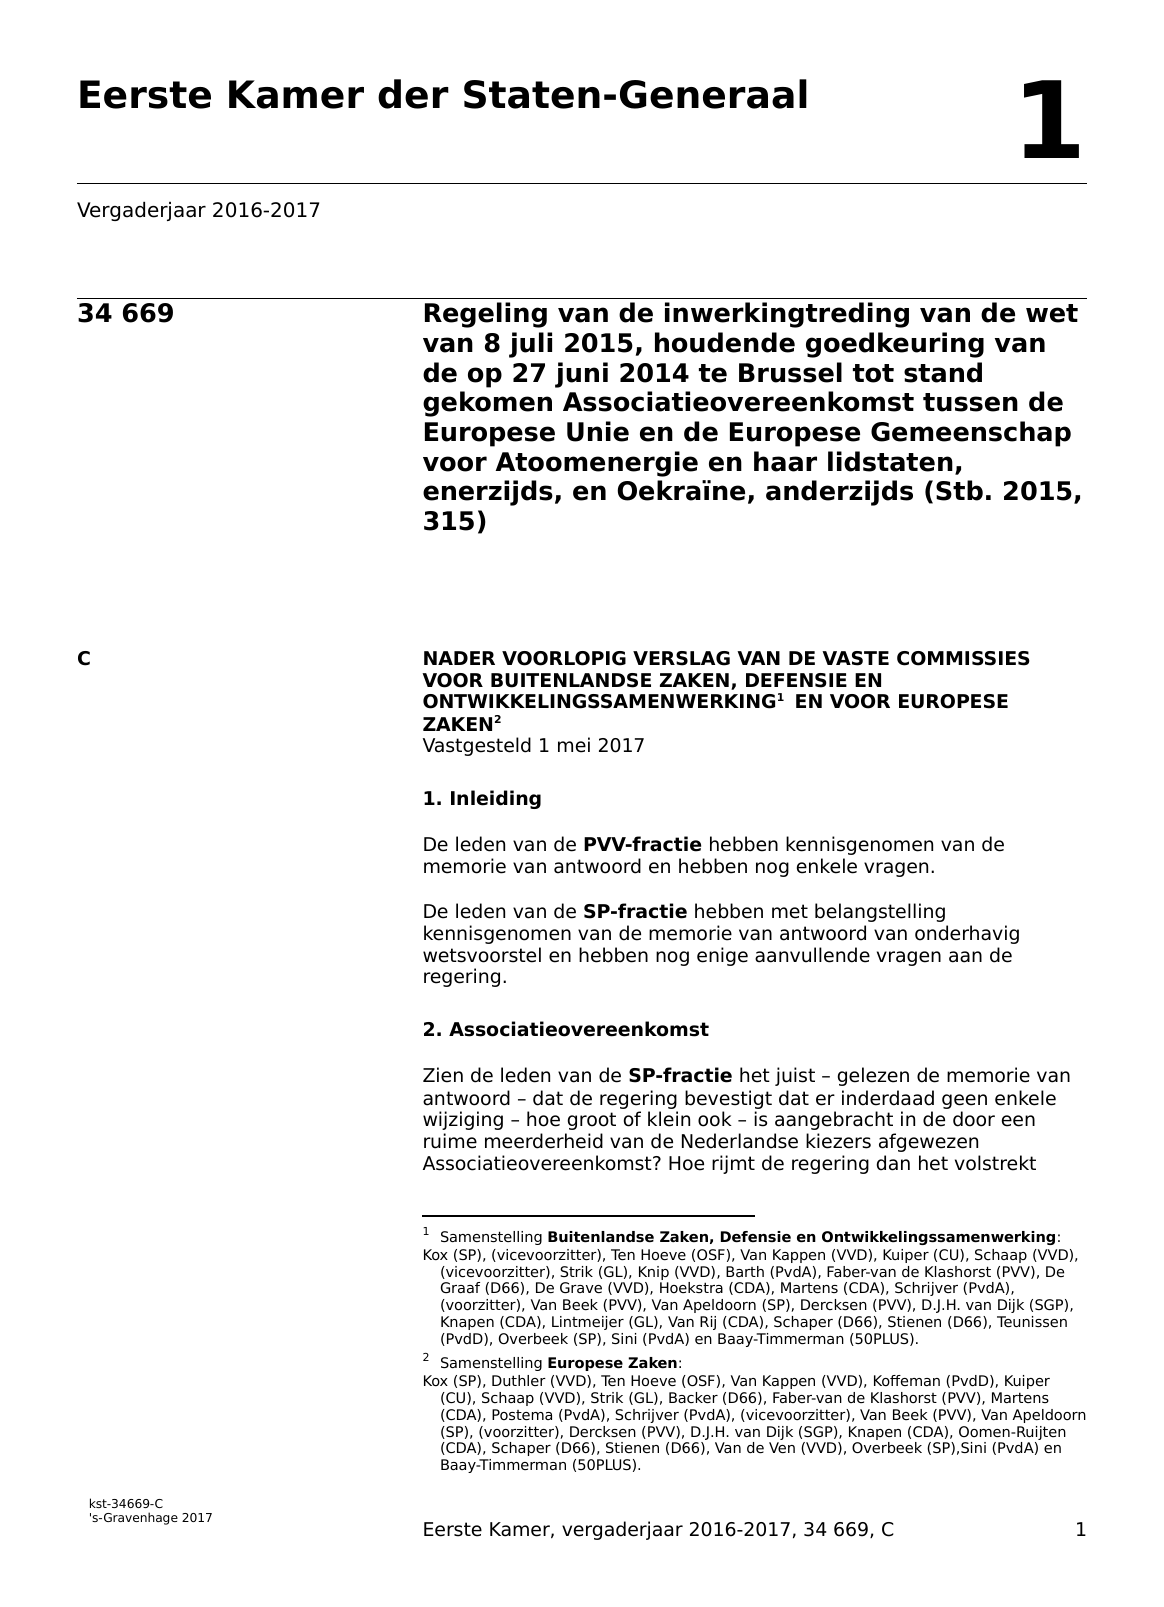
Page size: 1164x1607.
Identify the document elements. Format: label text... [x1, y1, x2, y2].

table_cell Vergaderjaar 2016-2017 [77, 184, 1087, 298]
text Kox (SP), Duthler (VVD), Ten Hoeve (OSF), Van Kappen (VVD), Koffeman (PvdD), Kuiper (CU), Schaap (VVD), Strik (GL), Backer (D66), Faber-van de Klashorst (PVV), Martens (CDA), Postema (PvdA), Schrijver (PvdA), (vicevoorzitter), Van Beek (PVV), Van Apeldoorn (SP), (voorzitter), Dercksen (PVV), D.J.H. van Dijk (SGP), Knapen (CDA), Oomen-Ruijten (CDA), Schaper (D66), Stienen (D66), Van de Ven (VVD), Overbeek (SP),Sini (PvdA) en Baay-Timmerman (50PLUS). [422, 1373, 1087, 1474]
text kst-34669-C [88, 1497, 323, 1511]
subtitle 34 669 Regeling van de inwerkingtreding van de wet van 8 juli 2015, houdende goedkeuring van de op 27 juni 2014 te Brussel tot stand gekomen Associatieovereenkomst tussen de Europese Unie en de Europese Gemeenschap voor Atoomenergie en haar lidstaten, enerzijds, en Oekraïne, anderzijds (Stb. 2015, 315) [77, 299, 1087, 536]
subtitle 1. Inleiding [422, 787, 1087, 809]
table_header Eerste Kamer der Staten-Generaal [77, 59, 886, 183]
subtitle 2. Associatieovereenkomst [422, 1018, 1087, 1040]
table_header 1 [886, 59, 1087, 183]
subtitle C NADER VOORLOPIG VERSLAG VAN DE VASTE COMMISSIES VOOR BUITENLANDSE ZAKEN, DEFENSIE EN ONTWIKKELINGSSAMENWERKING EN VOOR EUROPESE ZAKEN [77, 647, 1087, 735]
text Samenstelling Europese Zaken: [422, 1351, 1087, 1373]
text Zien de leden van de SP-fractie het juist – gelezen de memorie van antwoord – dat de regering bevestigt dat er inderdaad geen enkele wijziging – hoe groot of klein ook – is aangebracht in de door een ruime meerderheid van de Nederlandse kiezers afgewezen Associatieovereenkomst? Hoe rijmt de regering dan het volstrekt [422, 1065, 1087, 1175]
text Vastgesteld 1 mei 2017 [422, 735, 1087, 757]
text Kox (SP), (vicevoorzitter), Ten Hoeve (OSF), Van Kappen (VVD), Kuiper (CU), Schaap (VVD), (vicevoorzitter), Strik (GL), Knip (VVD), Barth (PvdA), Faber-van de Klashorst (PVV), De Graaf (D66), De Grave (VVD), Hoekstra (CDA), Martens (CDA), Schrijver (PvdA), (voorzitter), Van Beek (PVV), Van Apeldoorn (SP), Dercksen (PVV), D.J.H. van Dijk (SGP), Knapen (CDA), Lintmeijer (GL), Van Rij (CDA), Schaper (D66), Stienen (D66), Teunissen (PvdD), Overbeek (SP), Sini (PvdA) en Baay-Timmerman (50PLUS). [422, 1247, 1087, 1348]
text 's-Gravenhage 2017 [88, 1511, 323, 1525]
text De leden van de PVV-fractie hebben kennisgenomen van de memorie van antwoord en hebben nog enkele vragen. [422, 834, 1087, 878]
text Samenstelling Buitenlandse Zaken, Defensie en Ontwikkelingssamenwerking: [422, 1225, 1087, 1247]
text De leden van de SP-fractie hebben met belangstelling kennisgenomen van de memorie van antwoord van onderhavig wetsvoorstel en hebben nog enige aanvullende vragen aan de regering. [422, 901, 1087, 988]
